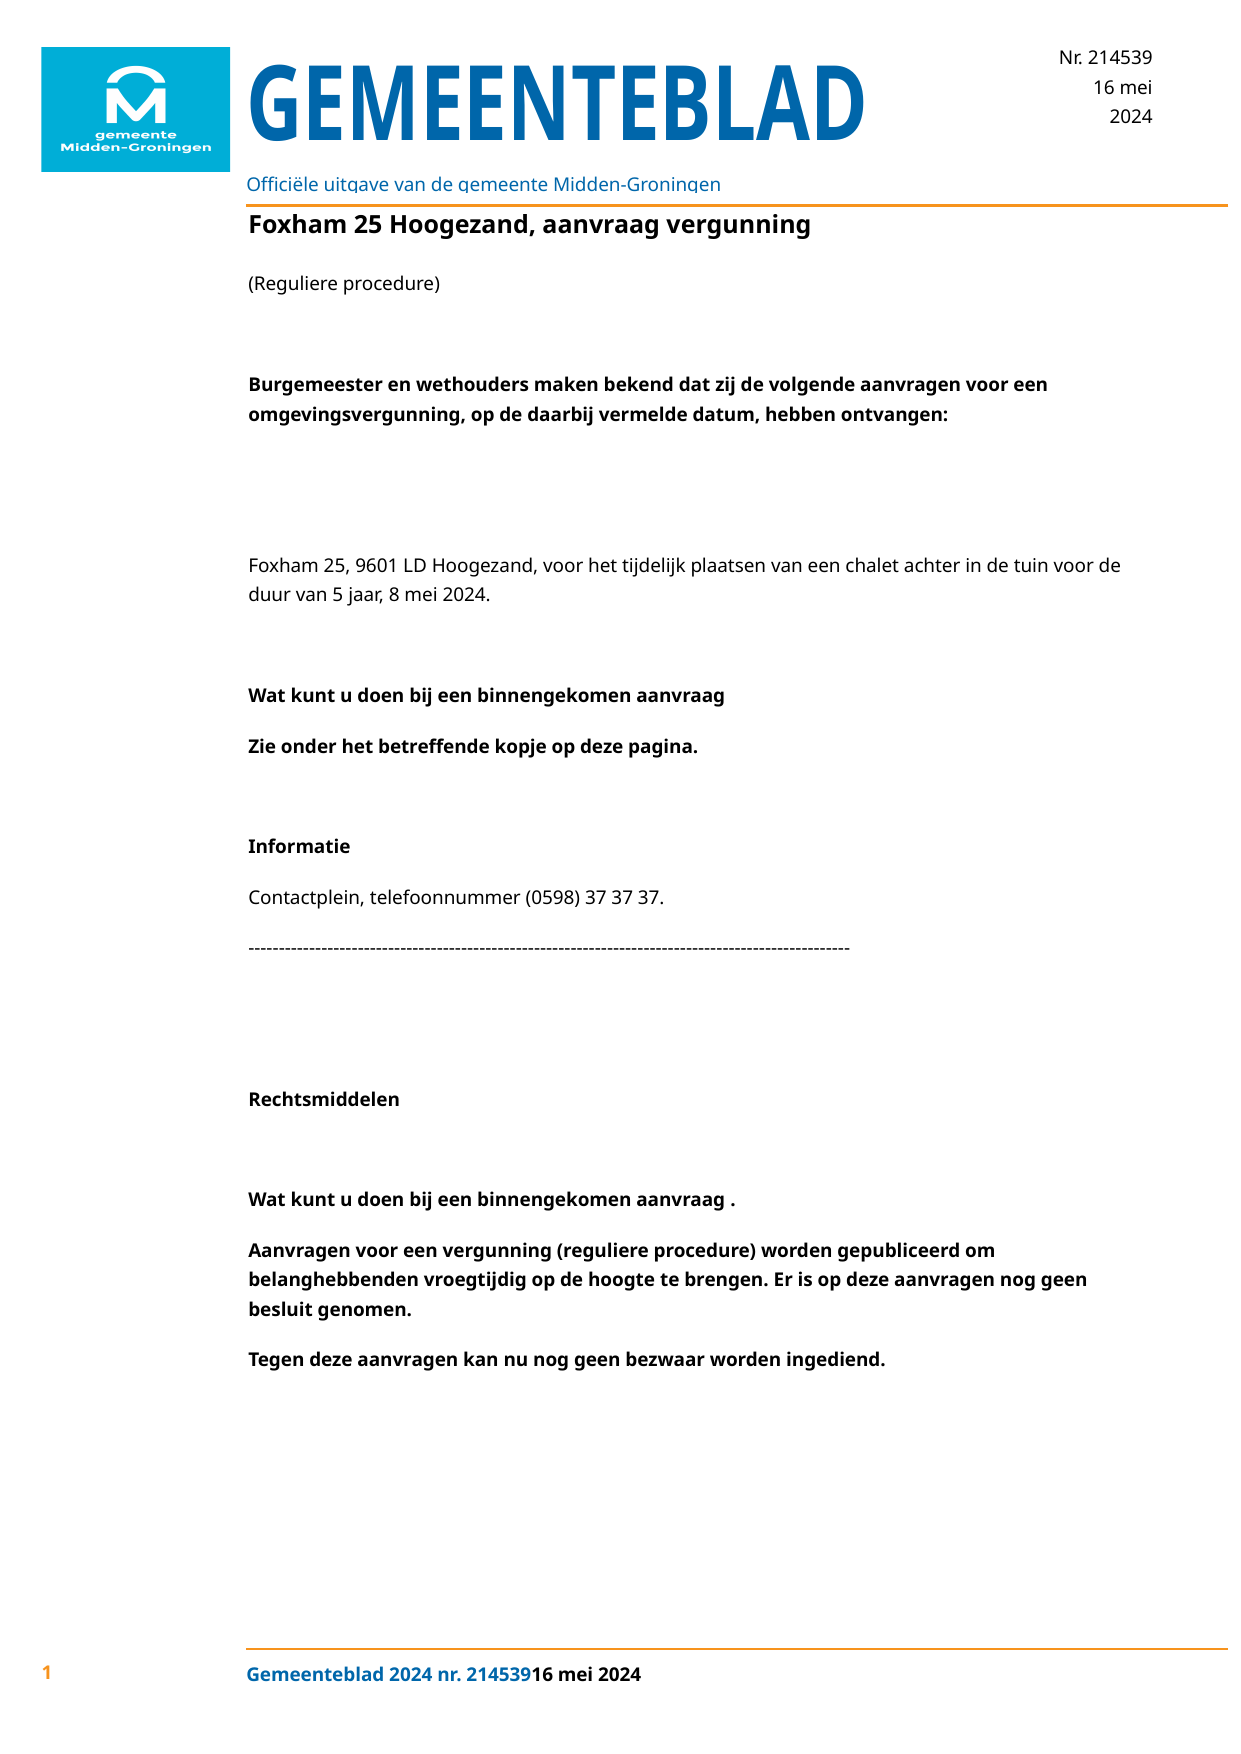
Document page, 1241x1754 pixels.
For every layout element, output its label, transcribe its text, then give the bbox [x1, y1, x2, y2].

text Foxham 25 Hoogezand, aanvraag vergunning [248, 207, 1152, 241]
text Wat kunt u doen bij een binnengekomen aanvraag . [248, 1187, 1152, 1212]
text (Reguliere procedure) [248, 270, 1152, 296]
text --------------------------------------------------------------------------------------------------- [248, 934, 1152, 960]
picture [107, 89, 165, 122]
text Contactplein, telefoonnummer (0598) 37 37 37. [248, 884, 1152, 910]
text Zie onder het betreffende kopje op deze pagina. [248, 733, 1152, 758]
picture [108, 66, 164, 82]
text Wat kunt u doen bij een binnengekomen aanvraag [248, 682, 1152, 708]
text Tegen deze aanvragen kan nu nog geen bezwaar worden ingediend. [248, 1347, 1152, 1372]
text Aanvragen voor een vergunning (reguliere procedure) worden gepubliceerd om belanghebbenden vroegtijdig op de hoogte te brengen. Er is op deze aanvragen nog geen besluit genomen. [248, 1237, 1152, 1322]
text Informatie [248, 834, 1152, 859]
picture [184, 146, 190, 153]
text Burgemeester en wethouders maken bekend dat zij de volgende aanvragen voor een omgevingsvergunning, op de daarbij vermelde datum, hebben ontvangen: [248, 371, 1152, 426]
text Foxham 25, 9601 LD Hoogezand, voor het tijdelijk plaatsen van een chalet achter in de tuin voor de duur van 5 jaar, 8 mei 2024. [248, 552, 1152, 607]
text Rechtsmiddelen [248, 1086, 1152, 1111]
